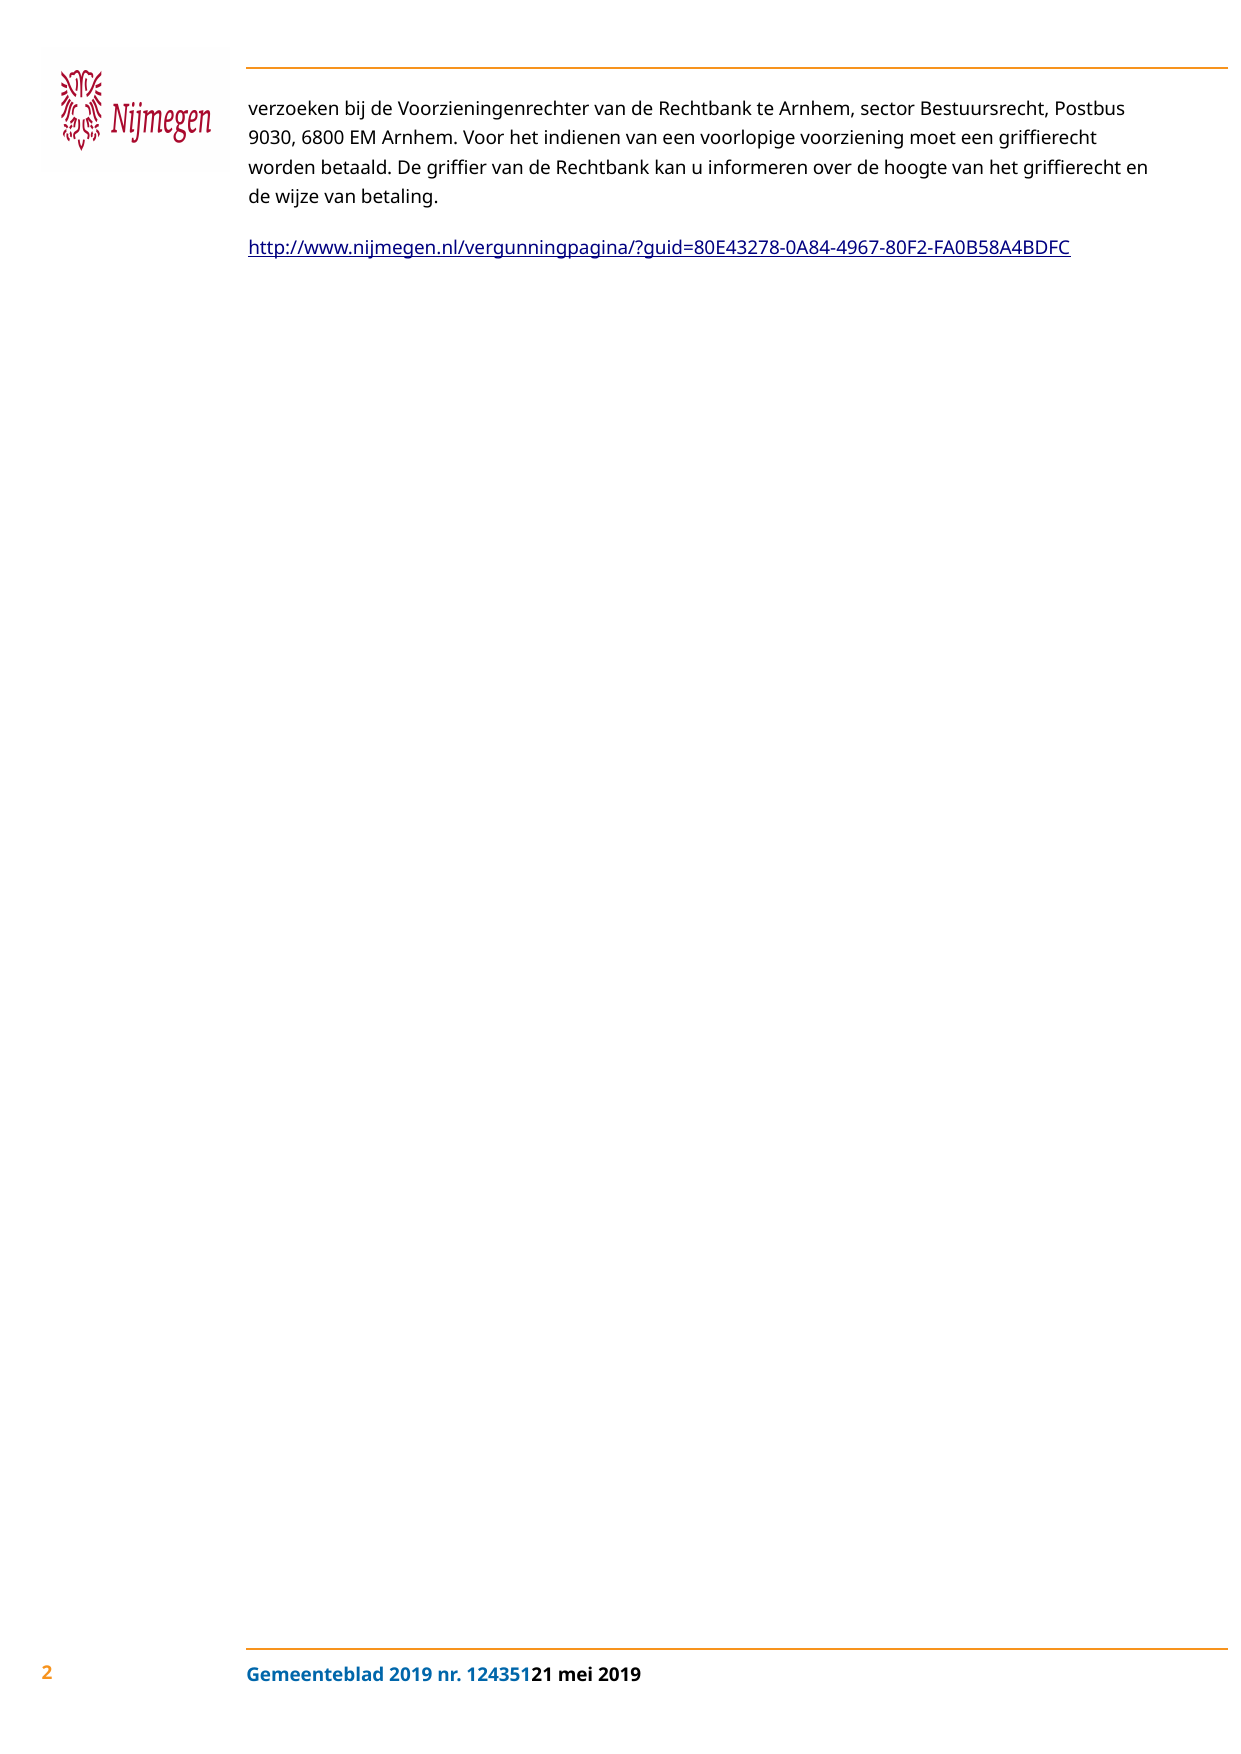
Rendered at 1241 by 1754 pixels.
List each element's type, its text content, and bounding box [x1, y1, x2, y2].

text http://www.nijmegen.nl/vergunningpagina/?guid=80E43278-0A84-4967-80F2-FA0B58A4BDFC [248, 234, 1152, 260]
text verzoeken bij de Voorzieningenrechter van de Rechtbank te Arnhem, sector Bestuursrecht, Postbus 9030, 6800 EM Arnhem. Voor het indienen van een voorlopige voorziening moet een griffierecht worden betaald. De griffier van de Rechtbank kan u informeren over de hoogte van het griffierecht en de wijze van betaling. [248, 95, 1152, 209]
picture [41, 47, 231, 172]
